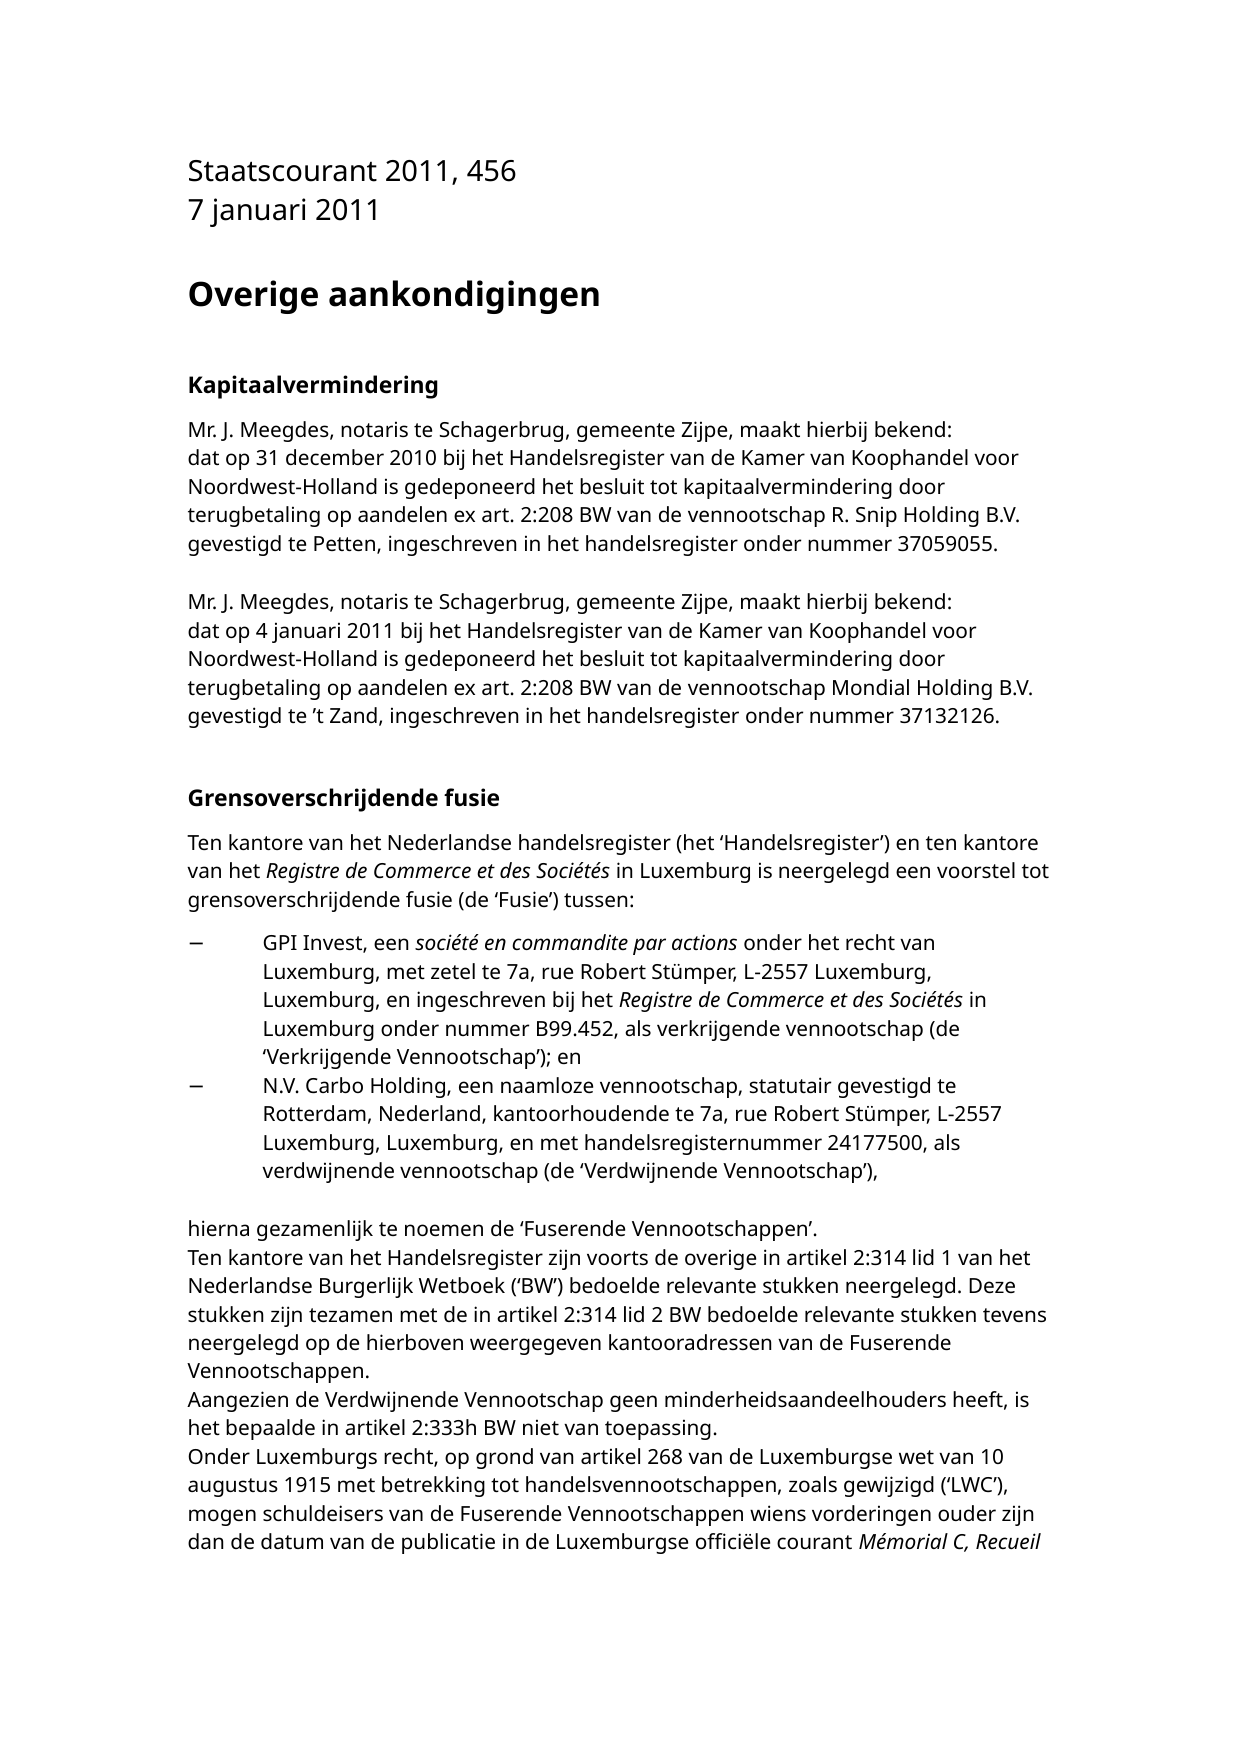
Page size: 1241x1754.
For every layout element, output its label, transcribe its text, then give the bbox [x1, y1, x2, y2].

text Aangezien de Verdwijnende Vennootschap geen minderheidsaandeelhouders heeft, is het bepaalde in artikel 2:333h BW niet van toepassing. [187, 1385, 1053, 1442]
text dat op 31 december 2010 bij het Handelsregister van de Kamer van Koophandel voor Noordwest-Holland is gedeponeerd het besluit tot kapitaalvermindering door terugbetaling op aandelen ex art. 2:208 BW van de vennootschap R. Snip Holding B.V. gevestigd te Petten, ingeschreven in het handelsregister onder nummer 37059055. [187, 443, 1053, 557]
text Mr. J. Meegdes, notaris te Schagerbrug, gemeente Zijpe, maakt hierbij bekend: [187, 587, 1053, 616]
subtitle Kapitaalvermindering [187, 369, 1053, 400]
subtitle Grensoverschrijdende fusie [187, 782, 1053, 813]
text Onder Luxemburgs recht, op grond van artikel 268 van de Luxemburgse wet van 10 augustus 1915 met betrekking tot handelsvennootschappen, zoals gewijzigd (‘LWC’), mogen schuldeisers van de Fuserende Vennootschappen wiens vorderingen ouder zijn dan de datum van de publicatie in de Luxemburgse officiële courant Mémorial C, Recueil [187, 1442, 1053, 1556]
list GPI Invest, een société en commandite par actions onder het recht van Luxemburg, met zetel te 7a, rue Robert Stümper, L-2557 Luxemburg, Luxemburg, en ingeschreven bij het Registre de Commerce et des Sociétés in Luxemburg onder nummer B99.452, als verkrijgende vennootschap (de ‘Verkrijgende Vennootschap’); en [187, 928, 1053, 1071]
text Mr. J. Meegdes, notaris te Schagerbrug, gemeente Zijpe, maakt hierbij bekend: [187, 415, 1053, 443]
text hierna gezamenlijk te noemen de ‘Fuserende Vennootschappen’. [187, 1214, 1053, 1243]
text Ten kantore van het Nederlandse handelsregister (het ‘Handelsregister’) en ten kantore van het Registre de Commerce et des Sociétés in Luxemburg is neergelegd een voorstel tot grensoverschrijdende fusie (de ‘Fusie’) tussen: [187, 828, 1053, 913]
list N.V. Carbo Holding, een naamloze vennootschap, statutair gevestigd te Rotterdam, Nederland, kantoorhoudende te 7a, rue Robert Stümper, L-2557 Luxemburg, Luxemburg, en met handelsregisternummer 24177500, als verdwijnende vennootschap (de ‘Verdwijnende Vennootschap’), [187, 1071, 1053, 1184]
text dat op 4 januari 2011 bij het Handelsregister van de Kamer van Koophandel voor Noordwest-Holland is gedeponeerd het besluit tot kapitaalvermindering door terugbetaling op aandelen ex art. 2:208 BW van de vennootschap Mondial Holding B.V. gevestigd te ’t Zand, ingeschreven in het handelsregister onder nummer 37132126. [187, 616, 1053, 729]
subtitle Overige aankondigingen [187, 271, 1053, 316]
text Ten kantore van het Handelsregister zijn voorts de overige in artikel 2:314 lid 1 van het Nederlandse Burgerlijk Wetboek (‘BW’) bedoelde relevante stukken neergelegd. Deze stukken zijn tezamen met de in artikel 2:314 lid 2 BW bedoelde relevante stukken tevens neergelegd op de hierboven weergegeven kantooradressen van de Fuserende Vennootschappen. [187, 1243, 1053, 1385]
text 7 januari 2011 [187, 190, 1053, 229]
text Staatscourant 2011, 456 [187, 150, 1053, 190]
